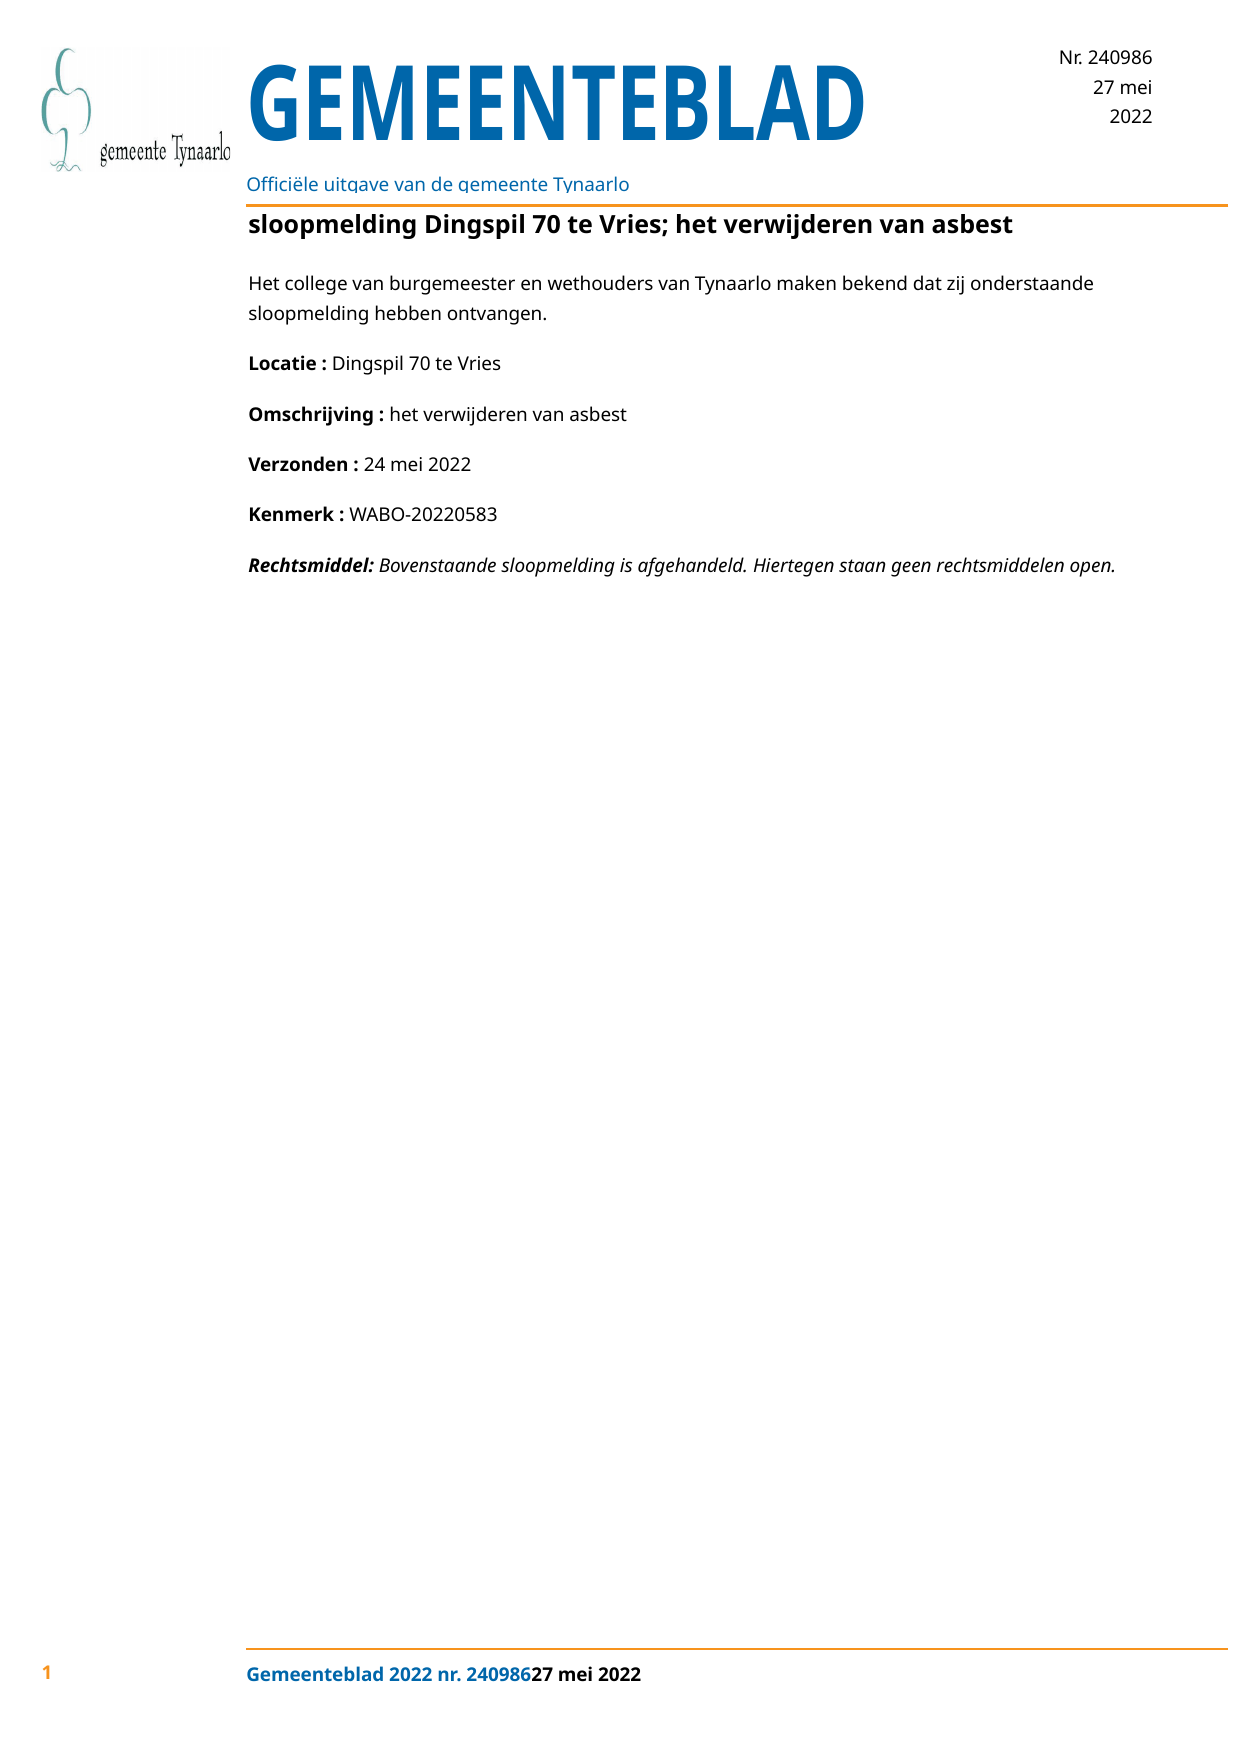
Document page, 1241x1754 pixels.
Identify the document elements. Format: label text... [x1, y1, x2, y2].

text sloopmelding Dingspil 70 te Vries; het verwijderen van asbest [248, 207, 1152, 241]
text Rechtsmiddel: Bovenstaande sloopmelding is afgehandeld. Hiertegen staan geen rechtsmiddelen open. [248, 552, 1152, 578]
picture [41, 47, 231, 172]
text Omschrijving : het verwijderen van asbest [248, 401, 1152, 426]
text Het college van burgemeester en wethouders van Tynaarlo maken bekend dat zij onderstaande sloopmelding hebben ontvangen. [248, 270, 1152, 326]
text Verzonden : 24 mei 2022 [248, 451, 1152, 477]
text Kenmerk : WABO-20220583 [248, 502, 1152, 527]
text Locatie : Dingspil 70 te Vries [248, 350, 1152, 376]
